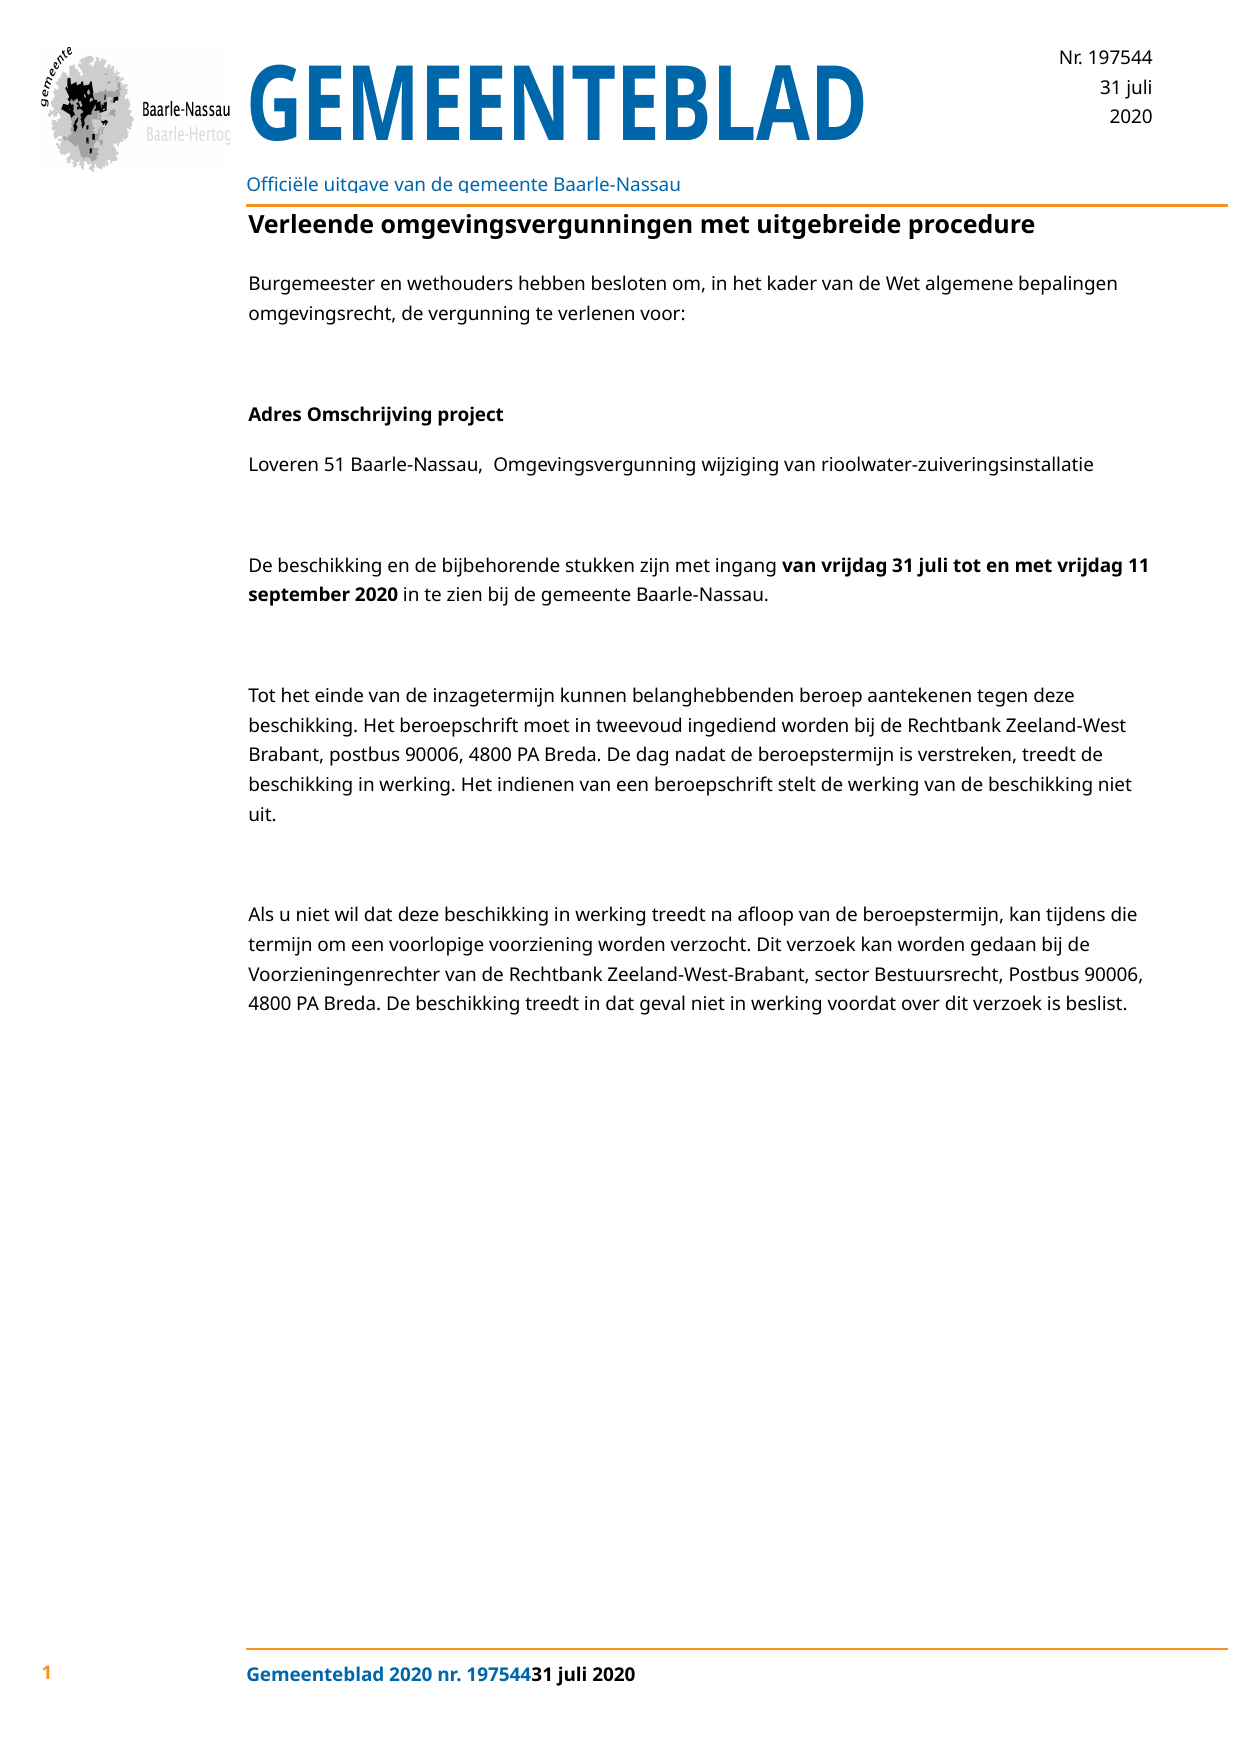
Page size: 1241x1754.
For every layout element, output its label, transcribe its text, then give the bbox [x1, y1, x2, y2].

picture [41, 47, 231, 172]
text De beschikking en de bijbehorende stukken zijn met ingang van vrijdag 31 juli tot en met vrijdag 11 september 2020 in te zien bij de gemeente Baarle-Nassau. [248, 552, 1152, 607]
text Loveren 51 Baarle-Nassau, Omgevingsvergunning wijziging van rioolwater-zuiveringsinstallatie [248, 451, 1152, 477]
text Verleende omgevingsvergunningen met uitgebreide procedure [248, 207, 1152, 241]
text Burgemeester en wethouders hebben besloten om, in het kader van de Wet algemene bepalingen omgevingsrecht, de vergunning te verlenen voor: [248, 270, 1152, 326]
text Adres Omschrijving project [248, 401, 1152, 426]
text Tot het einde van de inzagetermijn kunnen belanghebbenden beroep aantekenen tegen deze beschikking. Het beroepschrift moet in tweevoud ingediend worden bij de Rechtbank Zeeland-West Brabant, postbus 90006, 4800 PA Breda. De dag nadat de beroepstermijn is verstreken, treedt de beschikking in werking. Het indienen van een beroepschrift stelt de werking van de beschikking niet uit. [248, 682, 1152, 826]
text Als u niet wil dat deze beschikking in werking treedt na afloop van de beroepstermijn, kan tijdens die termijn om een voorlopige voorziening worden verzocht. Dit verzoek kan worden gedaan bij de Voorzieningenrechter van de Rechtbank Zeeland-West-Brabant, sector Bestuursrecht, Postbus 90006, 4800 PA Breda. De beschikking treedt in dat geval niet in werking voordat over dit verzoek is beslist. [248, 902, 1152, 1016]
